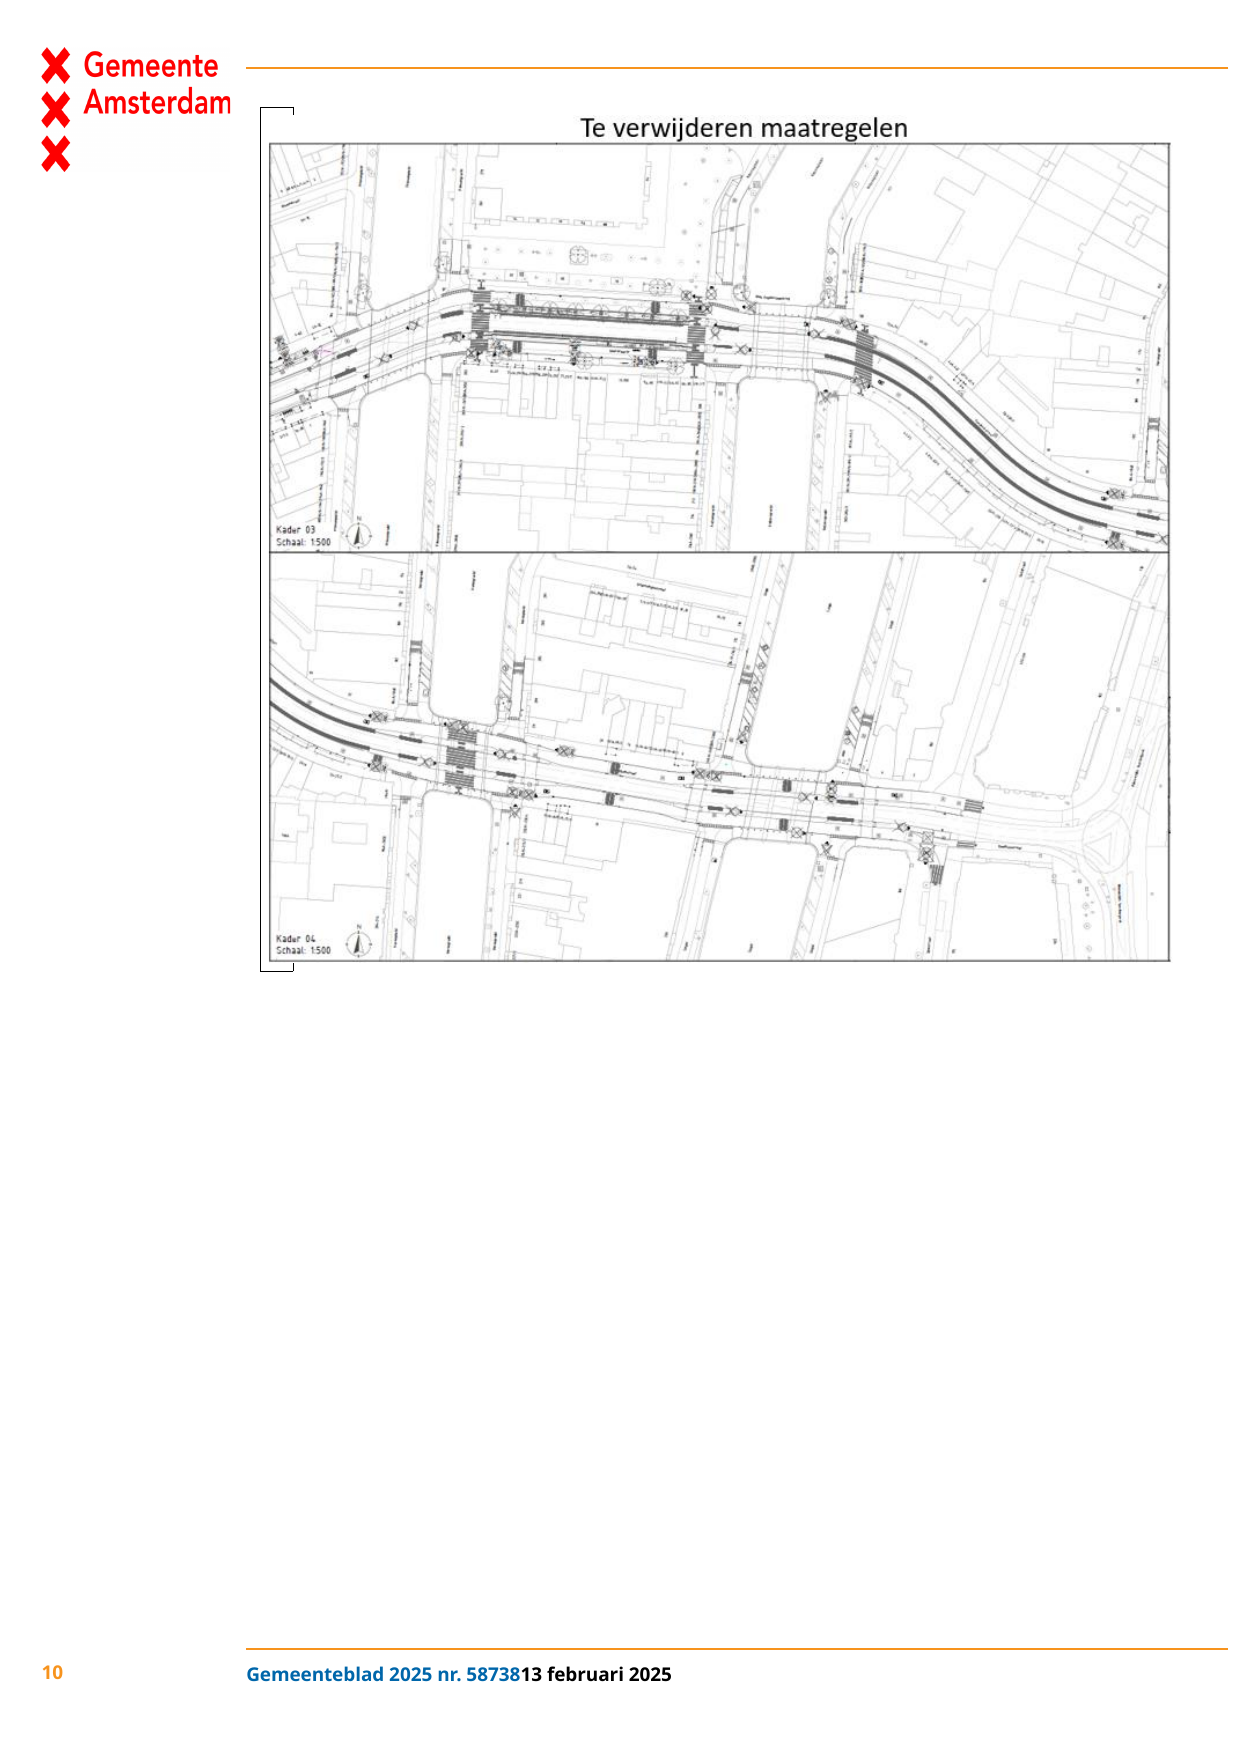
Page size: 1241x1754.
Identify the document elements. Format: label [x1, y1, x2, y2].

picture [268, 115, 1173, 963]
picture [41, 47, 231, 172]
